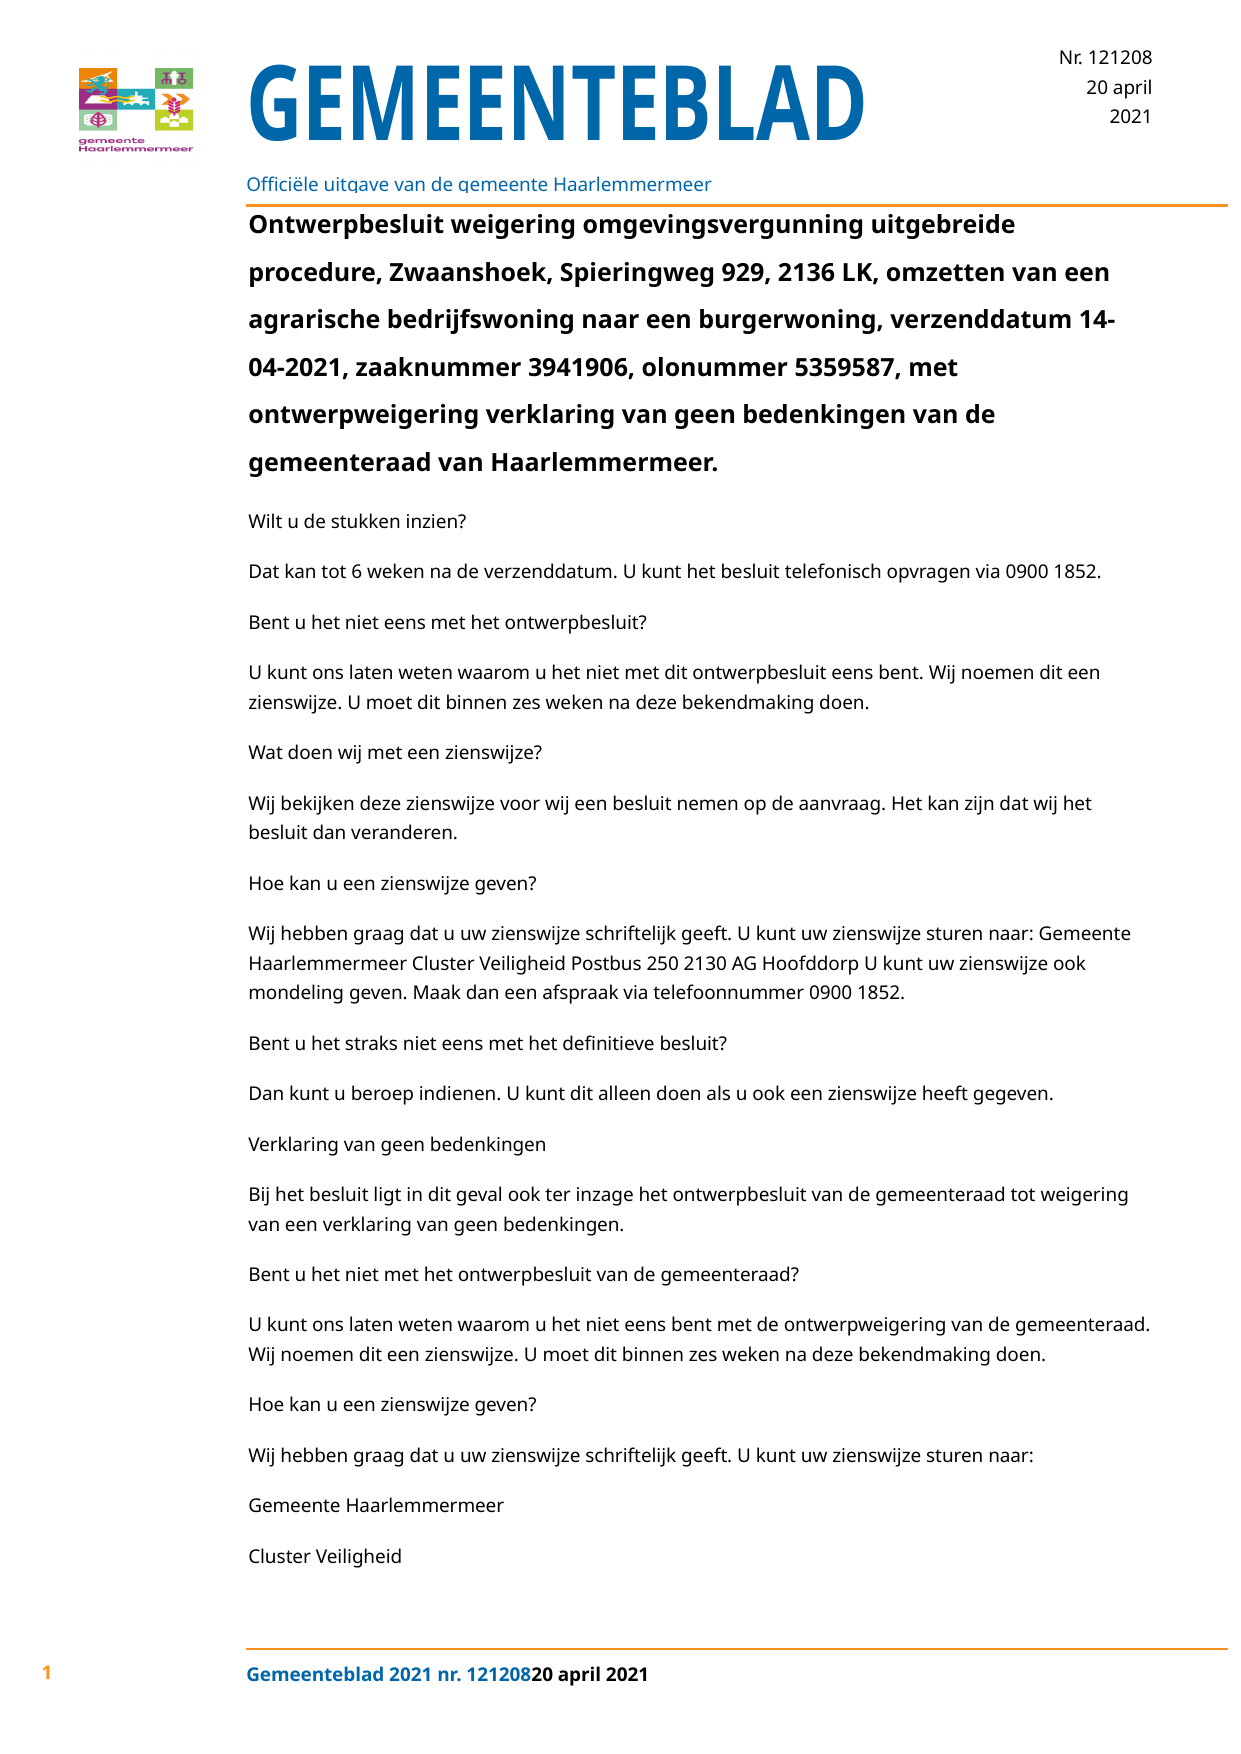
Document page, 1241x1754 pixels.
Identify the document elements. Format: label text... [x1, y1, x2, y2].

text Bij het besluit ligt in dit geval ook ter inzage het ontwerpbesluit van de gemeenteraad tot weigering van een verklaring van geen bedenkingen. [248, 1181, 1152, 1237]
text Wat doen wij met een zienswijze? [248, 739, 1152, 765]
text Bent u het niet eens met het ontwerpbesluit? [248, 609, 1152, 635]
text Cluster Veiligheid [248, 1543, 1152, 1569]
text Bent u het niet met het ontwerpbesluit van de gemeenteraad? [248, 1261, 1152, 1287]
text Bent u het straks niet eens met het definitieve besluit? [248, 1030, 1152, 1056]
text U kunt ons laten weten waarom u het niet met dit ontwerpbesluit eens bent. Wij noemen dit een zienswijze. U moet dit binnen zes weken na deze bekendmaking doen. [248, 659, 1152, 715]
text Wij hebben graag dat u uw zienswijze schriftelijk geeft. U kunt uw zienswijze sturen naar: Gemeente Haarlemmermeer Cluster Veiligheid Postbus 250 2130 AG Hoofddorp U kunt uw zienswijze ook mondeling geven. Maak dan een afspraak via telefoonnummer 0900 1852. [248, 920, 1152, 1005]
picture [41, 47, 231, 172]
text Hoe kan u een zienswijze geven? [248, 870, 1152, 896]
text U kunt ons laten weten waarom u het niet eens bent met de ontwerpweigering van de gemeenteraad. Wij noemen dit een zienswijze. U moet dit binnen zes weken na deze bekendmaking doen. [248, 1312, 1152, 1367]
text Verklaring van geen bedenkingen [248, 1131, 1152, 1157]
text Dat kan tot 6 weken na de verzenddatum. U kunt het besluit telefonisch opvragen via 0900 1852. [248, 559, 1152, 584]
text Gemeente Haarlemmermeer [248, 1492, 1152, 1518]
text Wij hebben graag dat u uw zienswijze schriftelijk geeft. U kunt uw zienswijze sturen naar: [248, 1442, 1152, 1468]
text Hoe kan u een zienswijze geven? [248, 1392, 1152, 1417]
text Wij bekijken deze zienswijze voor wij een besluit nemen op de aanvraag. Het kan zijn dat wij het besluit dan veranderen. [248, 790, 1152, 845]
text Ontwerpbesluit weigering omgevingsvergunning uitgebreide procedure, Zwaanshoek, Spieringweg 929, 2136 LK, omzetten van een agrarische bedrijfswoning naar een burgerwoning, verzenddatum 14-04-2021, zaaknummer 3941906, olonummer 5359587, met ontwerpweigering verklaring van geen bedenkingen van de gemeenteraad van Haarlemmermeer. [248, 207, 1152, 479]
text Dan kunt u beroep indienen. U kunt dit alleen doen als u ook een zienswijze heeft gegeven. [248, 1080, 1152, 1106]
text Wilt u de stukken inzien? [248, 508, 1152, 534]
